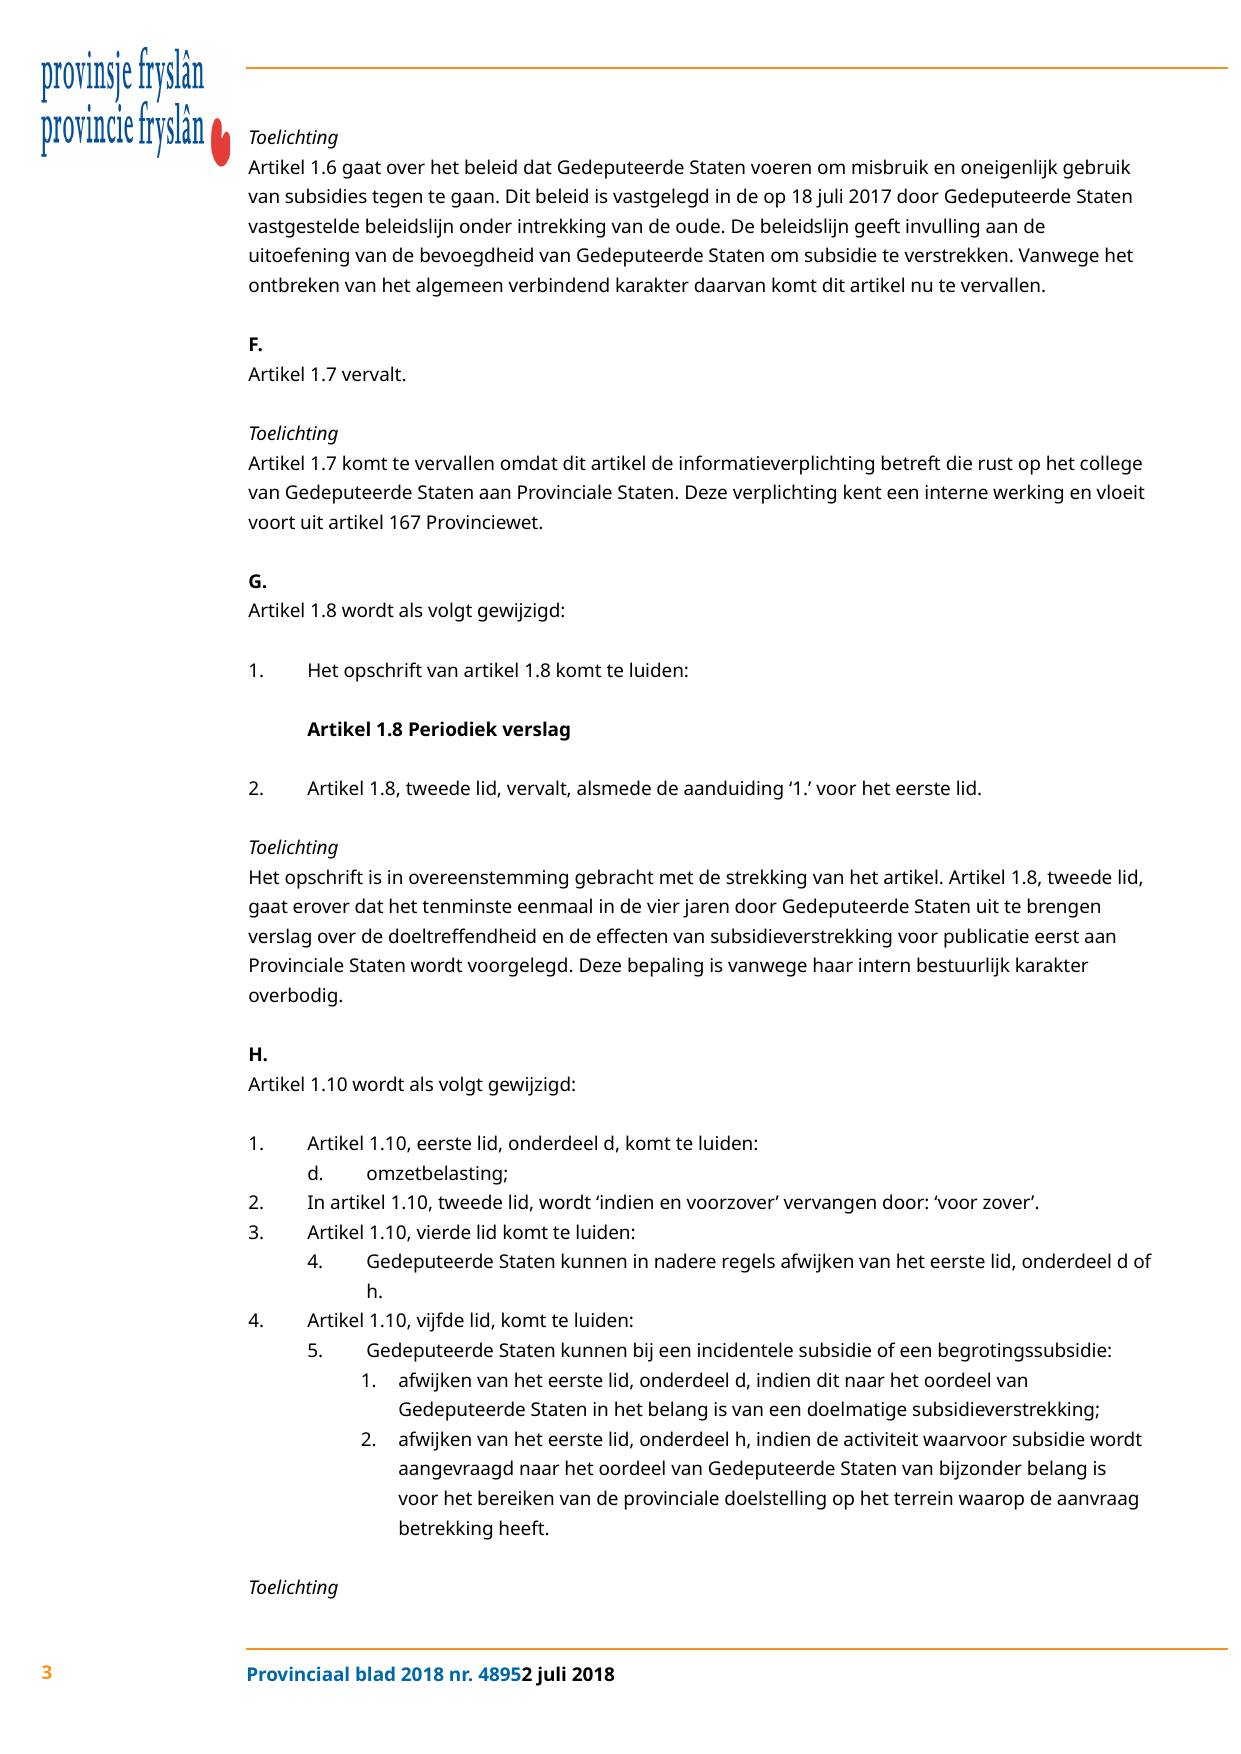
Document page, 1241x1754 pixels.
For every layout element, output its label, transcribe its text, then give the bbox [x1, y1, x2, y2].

text Toelichting [248, 834, 1152, 860]
text Artikel 1.8 wordt als volgt gewijzigd: [248, 598, 1152, 623]
list Het opschrift van artikel 1.8 komt te luiden: [248, 657, 1152, 683]
text Toelichting [248, 124, 1152, 150]
text Artikel 1.10 wordt als volgt gewijzigd: [248, 1071, 1152, 1097]
text Artikel 1.7 vervalt. [248, 361, 1152, 387]
picture [41, 47, 231, 172]
list Artikel 1.10, vierde lid komt te luiden: [248, 1219, 1152, 1245]
list Artikel 1.8 Periodiek verslag [248, 716, 1152, 742]
text H. [248, 1041, 1152, 1067]
list Artikel 1.10, vijfde lid, komt te luiden: [248, 1308, 1152, 1333]
list Artikel 1.8, tweede lid, vervalt, alsmede de aanduiding ‘1.’ voor het eerste lid. [248, 775, 1152, 801]
text G. [248, 568, 1152, 594]
text Artikel 1.7 komt te vervallen omdat dit artikel de informatieverplichting betreft die rust op het college van Gedeputeerde Staten aan Provinciale Staten. Deze verplichting kent een interne werking en vloeit voort uit artikel 167 Provinciewet. [248, 450, 1152, 535]
list afwijken van het eerste lid, onderdeel d, indien dit naar het oordeel van Gedeputeerde Staten in het belang is van een doelmatige subsidieverstrekking; [361, 1367, 1152, 1422]
list Gedeputeerde Staten kunnen in nadere regels afwijken van het eerste lid, onderdeel d of h. [307, 1248, 1152, 1304]
text Toelichting [248, 420, 1152, 446]
list omzetbelasting; [307, 1160, 1152, 1186]
text F. [248, 331, 1152, 357]
list In artikel 1.10, tweede lid, wordt ‘indien en voorzover’ vervangen door: ‘voor zover’. [248, 1189, 1152, 1215]
text Artikel 1.6 gaat over het beleid dat Gedeputeerde Staten voeren om misbruik en oneigenlijk gebruik van subsidies tegen te gaan. Dit beleid is vastgelegd in de op 18 juli 2017 door Gedeputeerde Staten vastgestelde beleidslijn onder intrekking van de oude. De beleidslijn geeft invulling aan de uitoefening van de bevoegdheid van Gedeputeerde Staten om subsidie te verstrekken. Vanwege het ontbreken van het algemeen verbindend karakter daarvan komt dit artikel nu te vervallen. [248, 154, 1152, 298]
text Toelichting [248, 1574, 1152, 1600]
text Het opschrift is in overeenstemming gebracht met de strekking van het artikel. Artikel 1.8, tweede lid, gaat erover dat het tenminste eenmaal in de vier jaren door Gedeputeerde Staten uit te brengen verslag over de doeltreffendheid en de effecten van subsidieverstrekking voor publicatie eerst aan Provinciale Staten wordt voorgelegd. Deze bepaling is vanwege haar intern bestuurlijk karakter overbodig. [248, 864, 1152, 1008]
list Gedeputeerde Staten kunnen bij een incidentele subsidie of een begrotingssubsidie: [307, 1337, 1152, 1363]
list Artikel 1.10, eerste lid, onderdeel d, komt te luiden: [248, 1130, 1152, 1156]
list afwijken van het eerste lid, onderdeel h, indien de activiteit waarvoor subsidie wordt aangevraagd naar het oordeel van Gedeputeerde Staten van bijzonder belang is voor het bereiken van de provinciale doelstelling op het terrein waarop de aanvraag betrekking heeft. [361, 1426, 1152, 1541]
